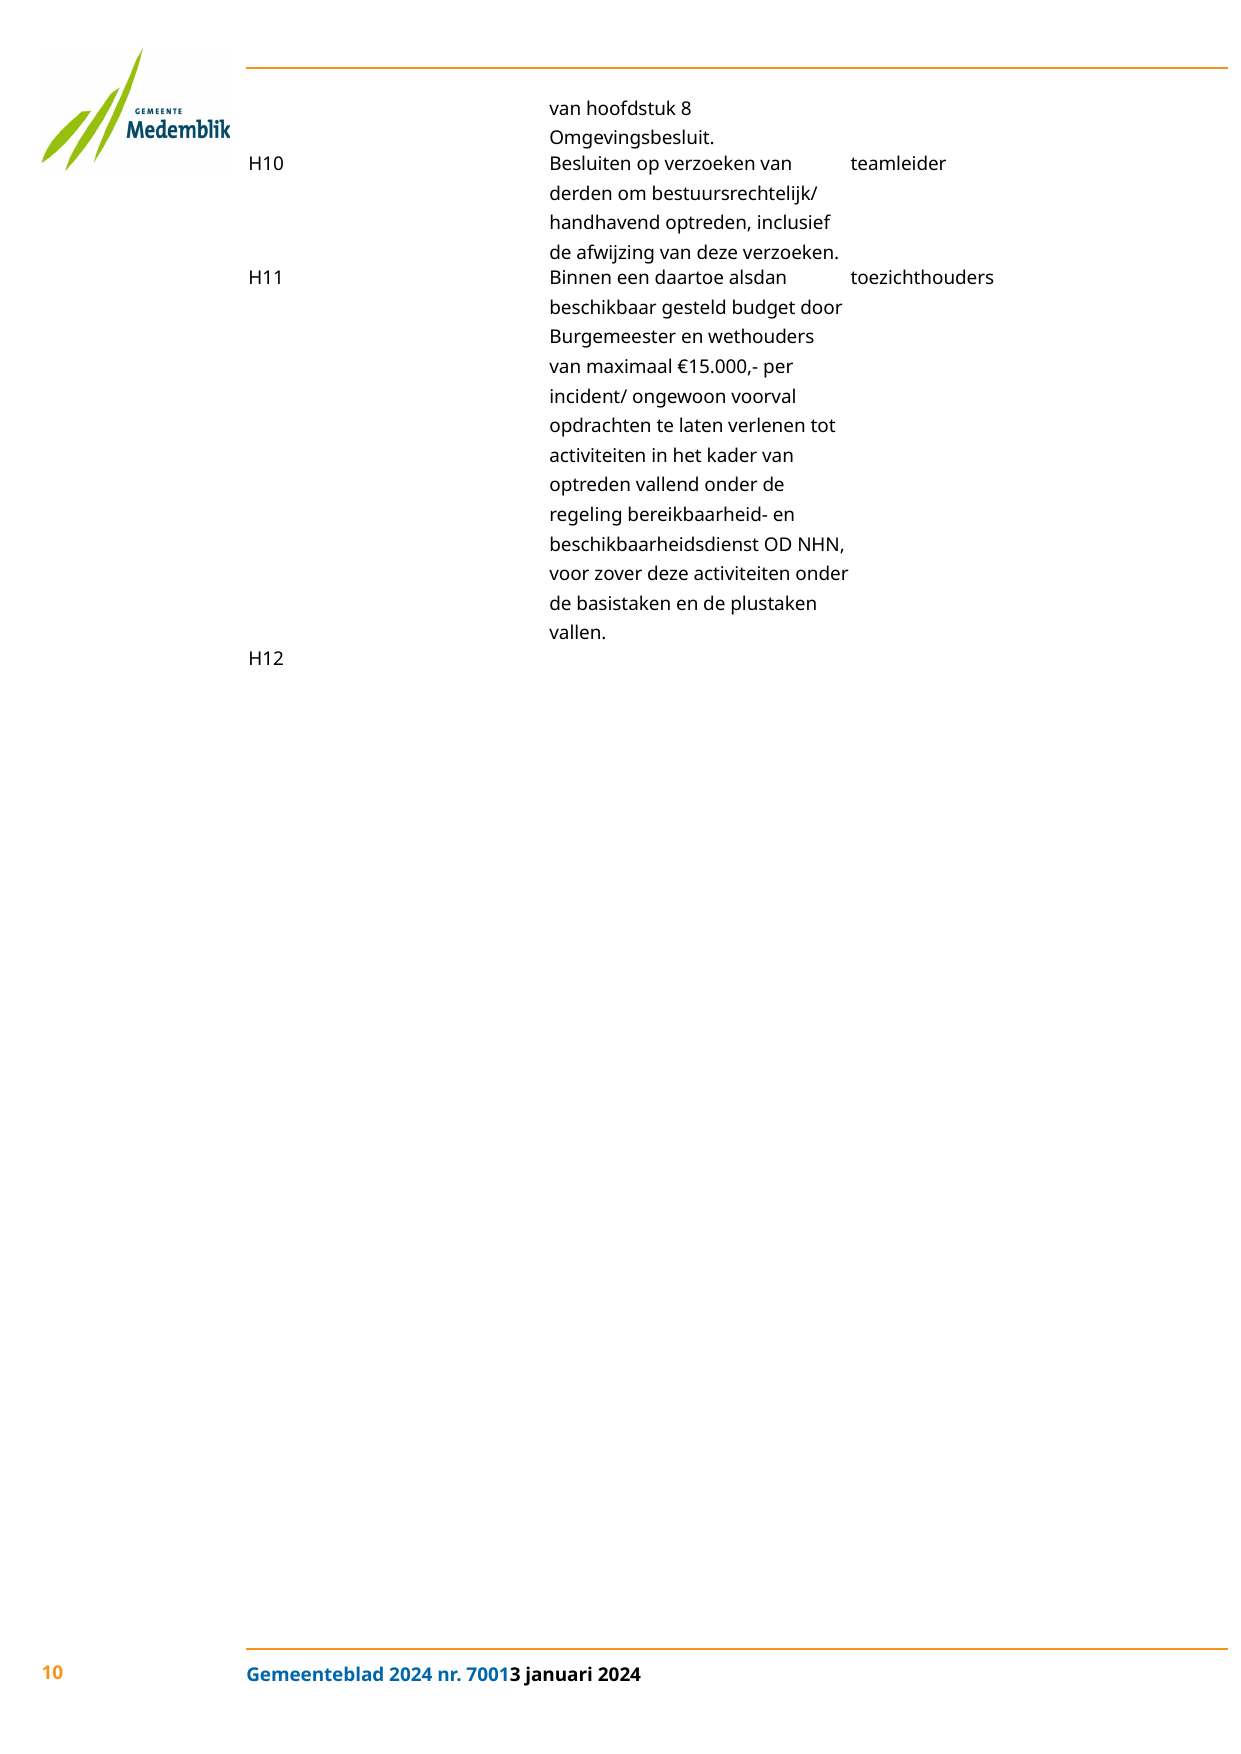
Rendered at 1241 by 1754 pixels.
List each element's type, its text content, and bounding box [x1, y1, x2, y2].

table_cell toezichthouders [850, 265, 1152, 645]
table_cell [248, 95, 549, 150]
table_cell [850, 95, 1152, 150]
table_cell [850, 645, 1152, 671]
table_cell Binnen een daartoe alsdan beschikbaar gesteld budget door Burgemeester en wethouders van maximaal €15.000,- per incident/ ongewoon voorval opdrachten te laten verlenen tot activiteiten in het kader van optreden vallend onder de regeling bereikbaarheid- en beschikbaarheidsdienst OD NHN, voor zover deze activiteiten onder de basistaken en de plustaken vallen. [549, 265, 850, 645]
table_cell [549, 645, 850, 671]
table_cell H10 [248, 150, 549, 264]
table_cell van hoofdstuk 8 Omgevingsbesluit. [549, 95, 850, 150]
picture [41, 47, 231, 172]
table_cell H12 [248, 645, 549, 671]
table_cell Besluiten op verzoeken van derden om bestuursrechtelijk/ handhavend optreden, inclusief de afwijzing van deze verzoeken. [549, 150, 850, 264]
table_cell teamleider [850, 150, 1152, 264]
table_cell H11 [248, 265, 549, 645]
